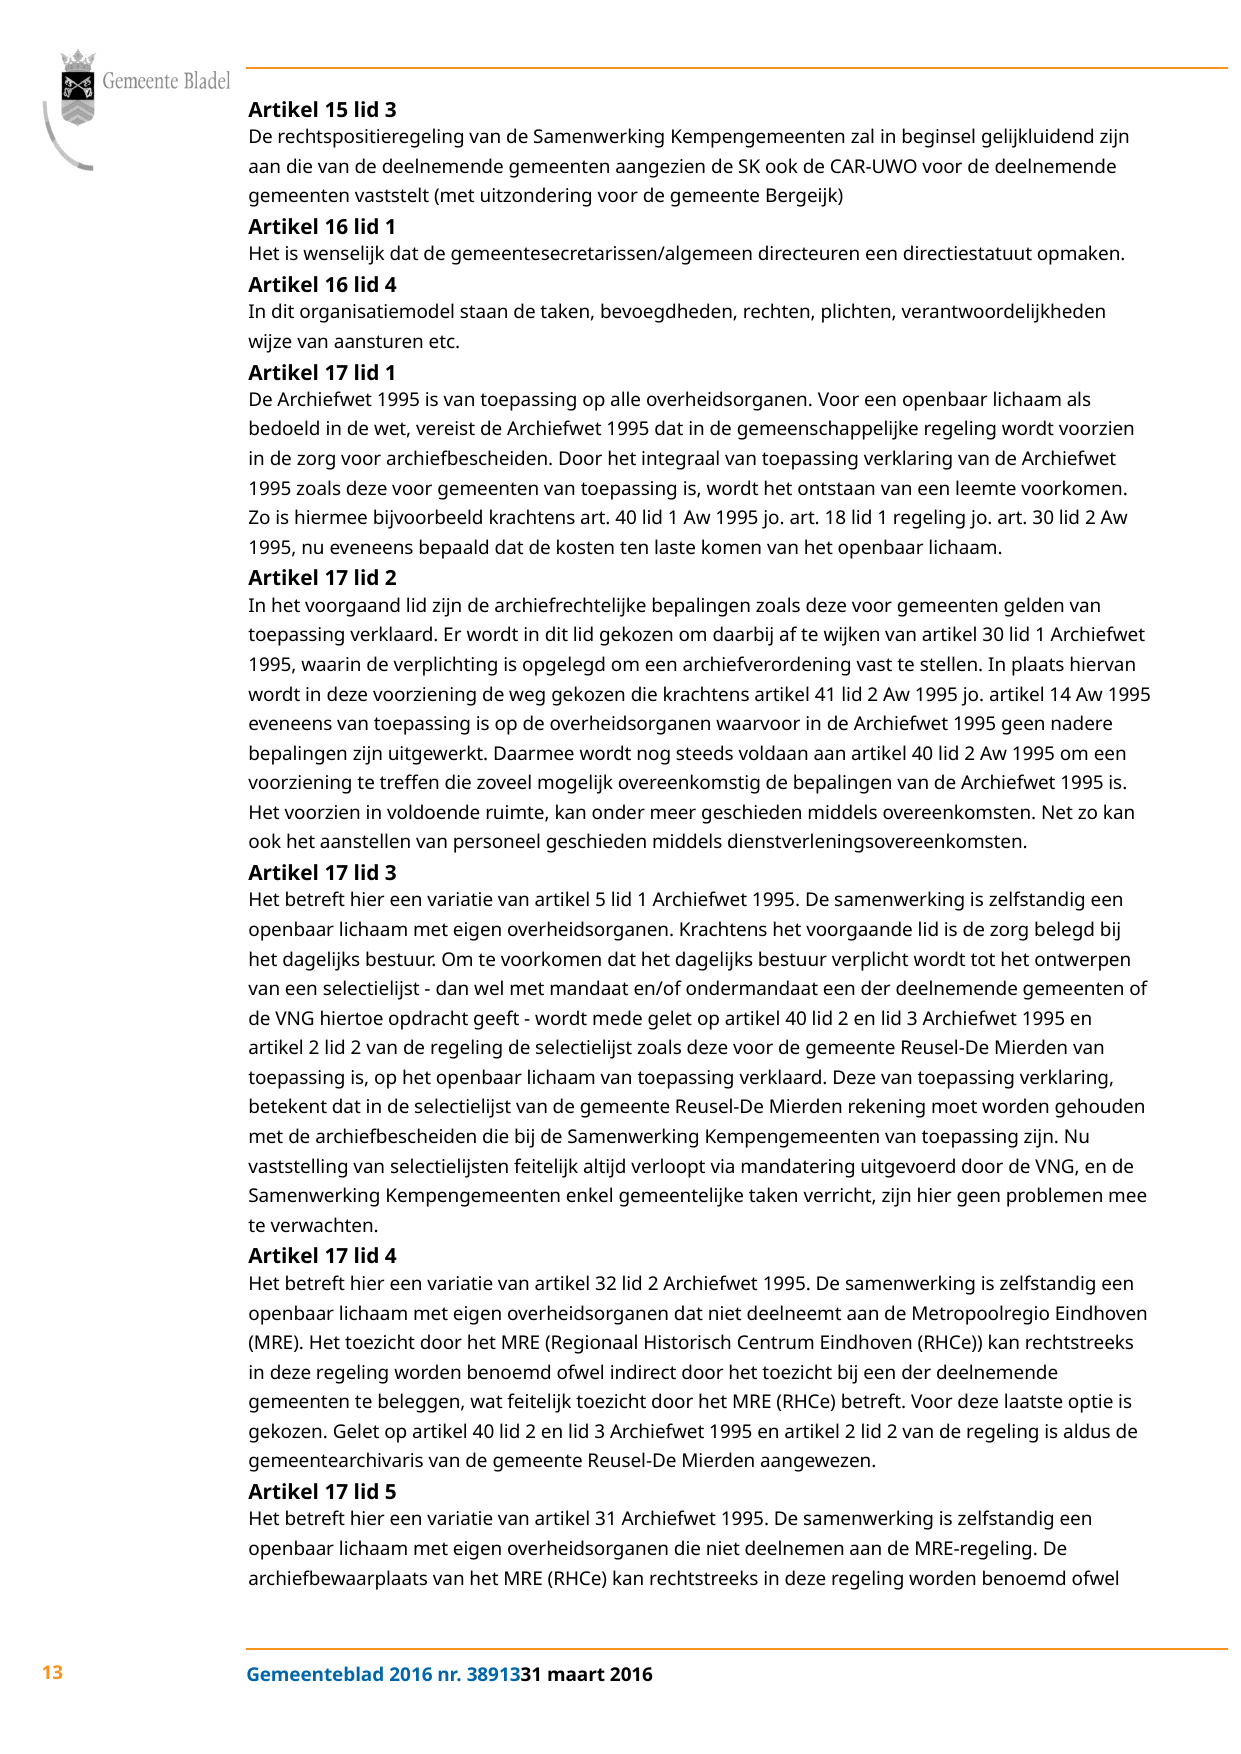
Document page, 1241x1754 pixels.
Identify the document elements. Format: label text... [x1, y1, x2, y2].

text Het voorzien in voldoende ruimte, kan onder meer geschieden middels overeenkomsten. Net zo kan ook het aanstellen van personeel geschieden middels dienstverleningsovereenkomsten. [248, 799, 1152, 854]
text De Archiefwet 1995 is van toepassing op alle overheidsorganen. Voor een openbaar lichaam als bedoeld in de wet, vereist de Archiefwet 1995 dat in de gemeenschappelijke regeling wordt voorzien in de zorg voor archiefbescheiden. Door het integraal van toepassing verklaring van de Archiefwet 1995 zoals deze voor gemeenten van toepassing is, wordt het ontstaan van een leemte voorkomen. [248, 386, 1152, 501]
text Artikel 17 lid 2 [248, 563, 1152, 592]
text Het betreft hier een variatie van artikel 31 Archiefwet 1995. De samenwerking is zelfstandig een openbaar lichaam met eigen overheidsorganen die niet deelnemen aan de MRE-regeling. De archiefbewaarplaats van het MRE (RHCe) kan rechtstreeks in deze regeling worden benoemd ofwel [248, 1506, 1152, 1591]
text Artikel 15 lid 3 [248, 95, 1152, 123]
text Het betreft hier een variatie van artikel 5 lid 1 Archiefwet 1995. De samenwerking is zelfstandig een openbaar lichaam met eigen overheidsorganen. Krachtens het voorgaande lid is de zorg belegd bij het dagelijks bestuur. Om te voorkomen dat het dagelijks bestuur verplicht wordt tot het ontwerpen van een selectielijst - dan wel met mandaat en/of ondermandaat een der deelnemende gemeenten of de VNG hiertoe opdracht geeft - wordt mede gelet op artikel 40 lid 2 en lid 3 Archiefwet 1995 en artikel 2 lid 2 van de regeling de selectielijst zoals deze voor de gemeente Reusel-De Mierden van toepassing is, op het openbaar lichaam van toepassing verklaard. Deze van toepassing verklaring, betekent dat in de selectielijst van de gemeente Reusel-De Mierden rekening moet worden gehouden met de archiefbescheiden die bij de Samenwerking Kempengemeenten van toepassing zijn. Nu vaststelling van selectielijsten feitelijk altijd verloopt via mandatering uitgevoerd door de VNG, en de Samenwerking Kempengemeenten enkel gemeentelijke taken verricht, zijn hier geen problemen mee te verwachten. [248, 887, 1152, 1238]
text Het is wenselijk dat de gemeentesecretarissen/algemeen directeuren een directiestatuut opmaken. [248, 240, 1152, 266]
text De rechtspositieregeling van de Samenwerking Kempengemeenten zal in beginsel gelijkluidend zijn aan die van de deelnemende gemeenten aangezien de SK ook de CAR-UWO voor de deelnemende gemeenten vaststelt (met uitzondering voor de gemeente Bergeijk) [248, 123, 1152, 208]
text Artikel 16 lid 1 [248, 212, 1152, 240]
text Het betreft hier een variatie van artikel 32 lid 2 Archiefwet 1995. De samenwerking is zelfstandig een openbaar lichaam met eigen overheidsorganen dat niet deelneemt aan de Metropoolregio Eindhoven (MRE). Het toezicht door het MRE (Regionaal Historisch Centrum Eindhoven (RHCe)) kan rechtstreeks in deze regeling worden benoemd ofwel indirect door het toezicht bij een der deelnemende gemeenten te beleggen, wat feitelijk toezicht door het MRE (RHCe) betreft. Voor deze laatste optie is gekozen. Gelet op artikel 40 lid 2 en lid 3 Archiefwet 1995 en artikel 2 lid 2 van de regeling is aldus de gemeentearchivaris van de gemeente Reusel-De Mierden aangewezen. [248, 1270, 1152, 1473]
text Artikel 17 lid 3 [248, 858, 1152, 887]
text Artikel 17 lid 5 [248, 1477, 1152, 1506]
text Artikel 16 lid 4 [248, 270, 1152, 298]
text In het voorgaand lid zijn de archiefrechtelijke bepalingen zoals deze voor gemeenten gelden van toepassing verklaard. Er wordt in dit lid gekozen om daarbij af te wijken van artikel 30 lid 1 Archiefwet 1995, waarin de verplichting is opgelegd om een archiefverordening vast te stellen. In plaats hiervan wordt in deze voorziening de weg gekozen die krachtens artikel 41 lid 2 Aw 1995 jo. artikel 14 Aw 1995 eveneens van toepassing is op de overheidsorganen waarvoor in de Archiefwet 1995 geen nadere bepalingen zijn uitgewerkt. Daarmee wordt nog steeds voldaan aan artikel 40 lid 2 Aw 1995 om een voorziening te treffen die zoveel mogelijk overeenkomstig de bepalingen van de Archiefwet 1995 is. [248, 592, 1152, 795]
picture [41, 47, 231, 172]
text Artikel 17 lid 1 [248, 358, 1152, 386]
text In dit organisatiemodel staan de taken, bevoegdheden, rechten, plichten, verantwoordelijkheden wijze van aansturen etc. [248, 298, 1152, 354]
text Artikel 17 lid 4 [248, 1242, 1152, 1270]
text Zo is hiermee bijvoorbeeld krachtens art. 40 lid 1 Aw 1995 jo. art. 18 lid 1 regeling jo. art. 30 lid 2 Aw 1995, nu eveneens bepaald dat de kosten ten laste komen van het openbaar lichaam. [248, 504, 1152, 560]
